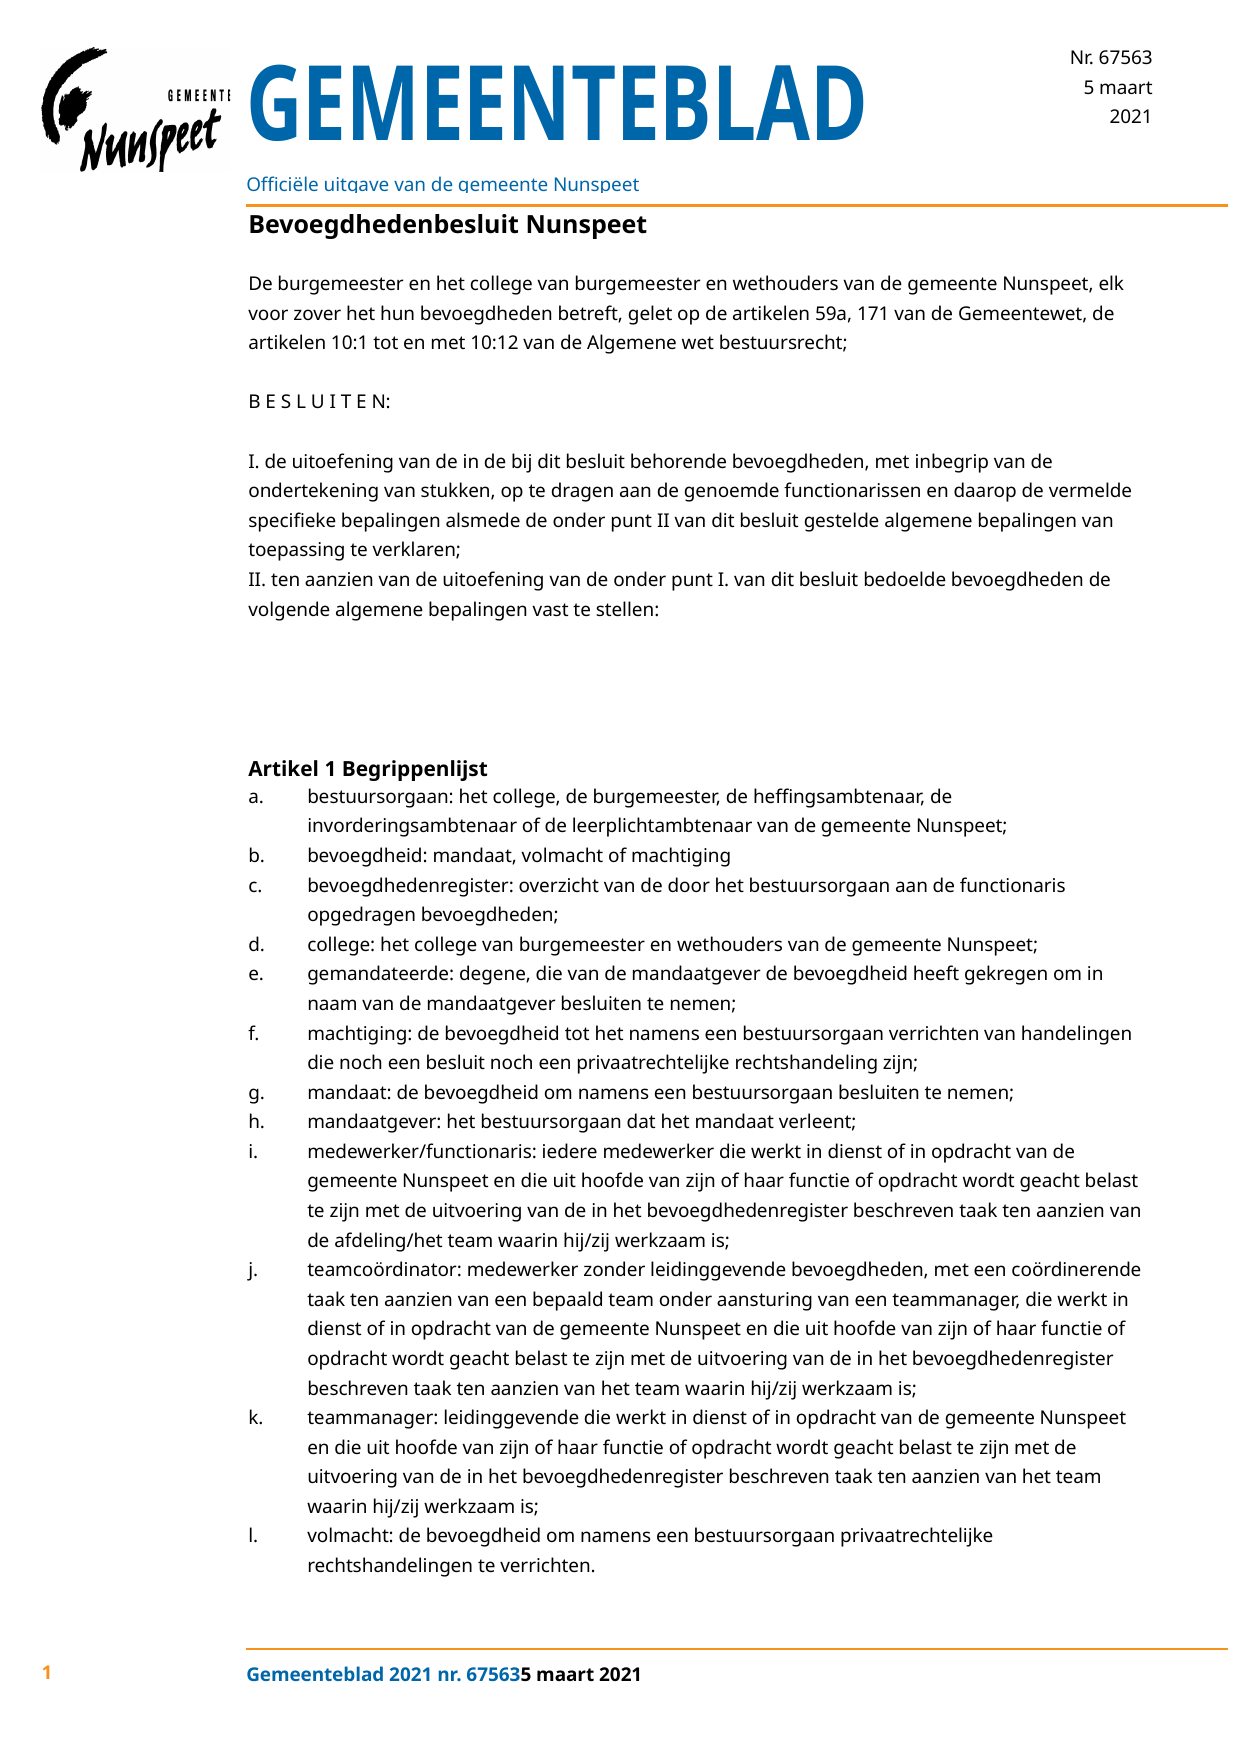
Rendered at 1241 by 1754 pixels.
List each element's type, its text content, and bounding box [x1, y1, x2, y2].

text B E S L U I T E N: [248, 389, 1152, 414]
list teammanager: leidinggevende die werkt in dienst of in opdracht van de gemeente Nunspeet en die uit hoofde van zijn of haar functie of opdracht wordt geacht belast te zijn met de uitvoering van de in het bevoegdhedenregister beschreven taak ten aanzien van het team waarin hij/zij werkzaam is; [248, 1404, 1152, 1519]
text De burgemeester en het college van burgemeester en wethouders van de gemeente Nunspeet, elk voor zover het hun bevoegdheden betreft, gelet op de artikelen 59a, 171 van de Gemeentewet, de artikelen 10:1 tot en met 10:12 van de Algemene wet bestuursrecht; [248, 270, 1152, 355]
list mandaatgever: het bestuursorgaan dat het mandaat verleent; [248, 1108, 1152, 1134]
list gemandateerde: degene, die van de mandaatgever de bevoegdheid heeft gekregen om in naam van de mandaatgever besluiten te nemen; [248, 961, 1152, 1016]
list volmacht: de bevoegdheid om namens een bestuursorgaan privaatrechtelijke rechtshandelingen te verrichten. [248, 1523, 1152, 1578]
picture [41, 47, 231, 172]
text I. de uitoefening van de in de bij dit besluit behorende bevoegdheden, met inbegrip van de ondertekening van stukken, op te dragen aan de genoemde functionarissen en daarop de vermelde specifieke bepalingen alsmede de onder punt II van dit besluit gestelde algemene bepalingen van toepassing te verklaren; [248, 448, 1152, 562]
list mandaat: de bevoegdheid om namens een bestuursorgaan besluiten te nemen; [248, 1079, 1152, 1104]
list machtiging: de bevoegdheid tot het namens een bestuursorgaan verrichten van handelingen die noch een besluit noch een privaatrechtelijke rechtshandeling zijn; [248, 1020, 1152, 1075]
list bestuursorgaan: het college, de burgemeester, de heffingsambtenaar, de invorderingsambtenaar of de leerplichtambtenaar van de gemeente Nunspeet; [248, 783, 1152, 838]
list bevoegdhedenregister: overzicht van de door het bestuursorgaan aan de functionaris opgedragen bevoegdheden; [248, 872, 1152, 927]
text Bevoegdhedenbesluit Nunspeet [248, 207, 1152, 241]
list medewerker/functionaris: iedere medewerker die werkt in dienst of in opdracht van de gemeente Nunspeet en die uit hoofde van zijn of haar functie of opdracht wordt geacht belast te zijn met de uitvoering van de in het bevoegdhedenregister beschreven taak ten aanzien van de afdeling/het team waarin hij/zij werkzaam is; [248, 1138, 1152, 1252]
text Artikel 1 Begrippenlijst [248, 754, 1152, 783]
text II. ten aanzien van de uitoefening van de onder punt I. van dit besluit bedoelde bevoegdheden de volgende algemene bepalingen vast te stellen: [248, 566, 1152, 621]
list teamcoördinator: medewerker zonder leidinggevende bevoegdheden, met een coördinerende taak ten aanzien van een bepaald team onder aansturing van een teammanager, die werkt in dienst of in opdracht van de gemeente Nunspeet en die uit hoofde van zijn of haar functie of opdracht wordt geacht belast te zijn met de uitvoering van de in het bevoegdhedenregister beschreven taak ten aanzien van het team waarin hij/zij werkzaam is; [248, 1256, 1152, 1400]
list bevoegdheid: mandaat, volmacht of machtiging [248, 842, 1152, 868]
list college: het college van burgemeester en wethouders van de gemeente Nunspeet; [248, 931, 1152, 957]
